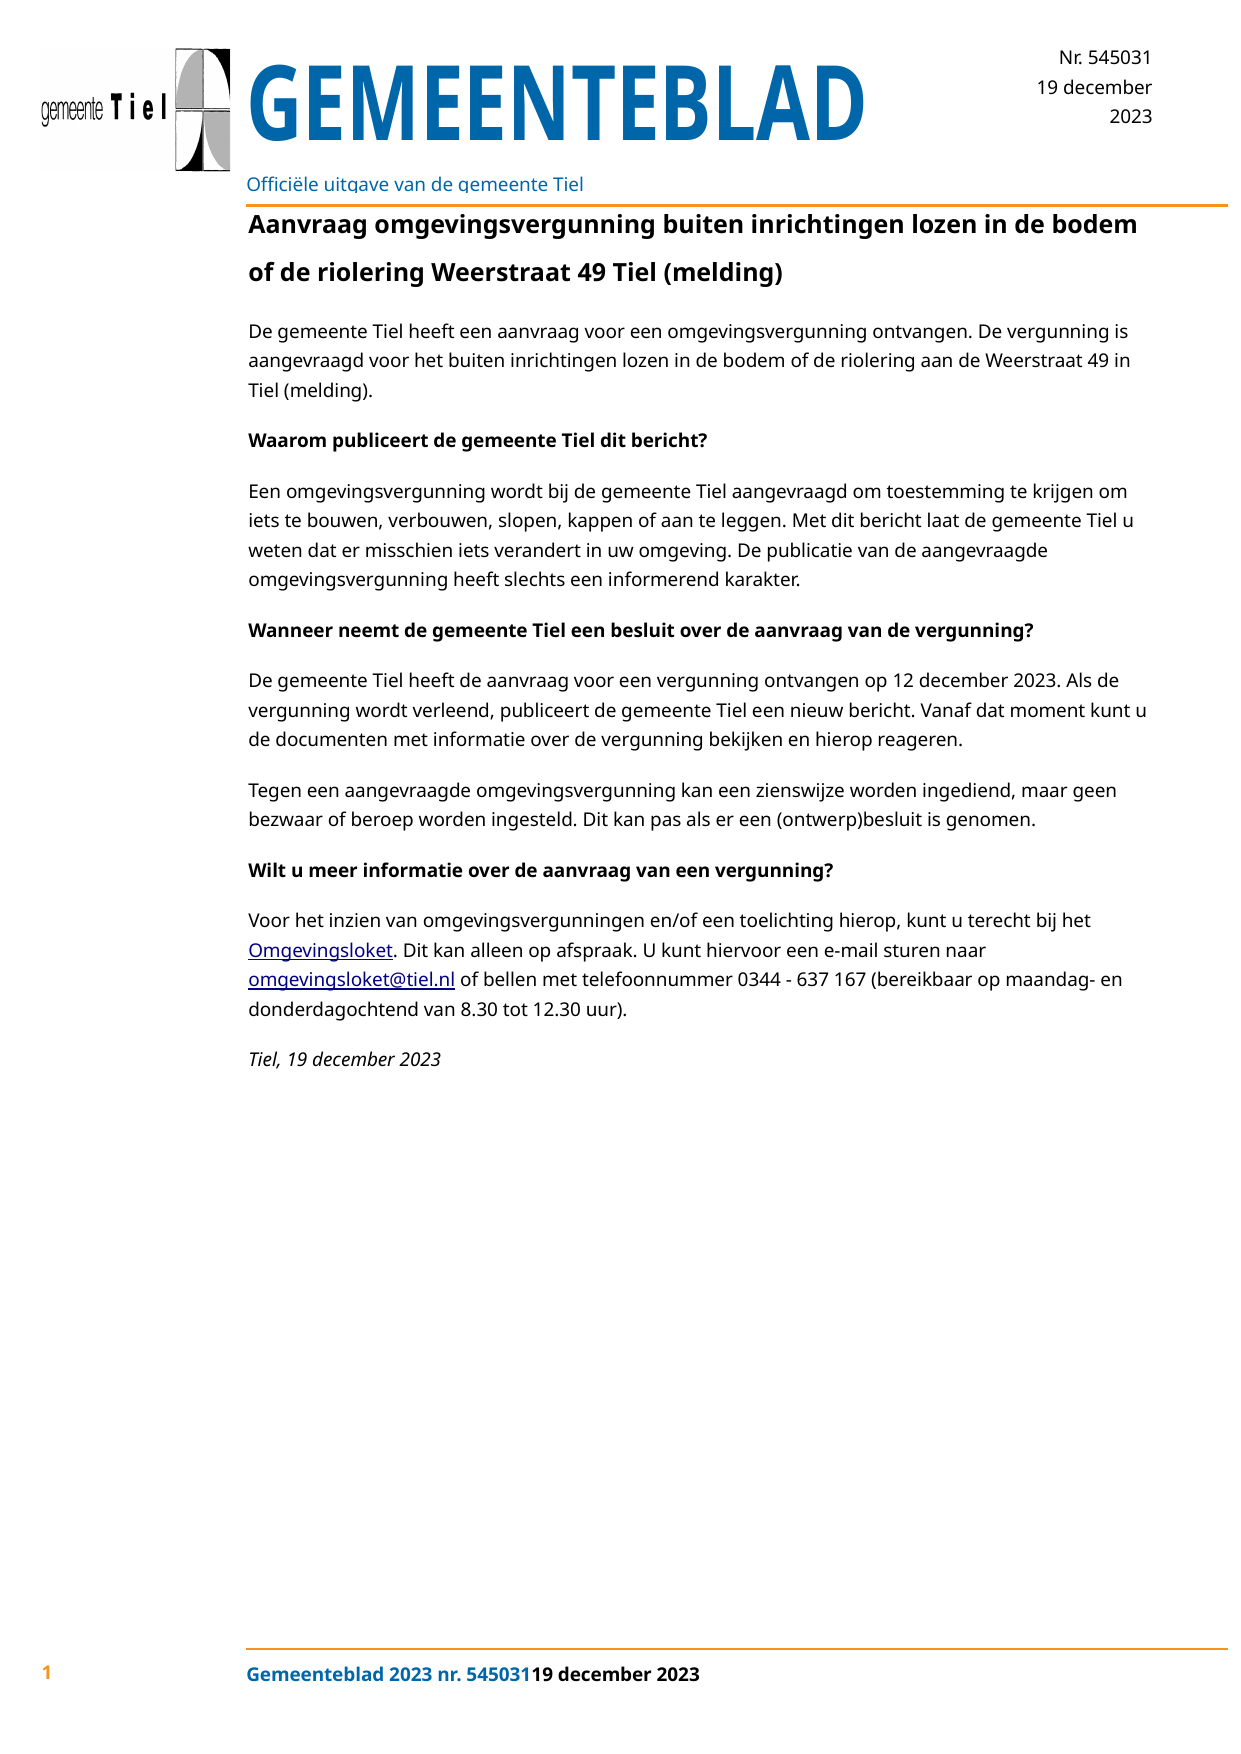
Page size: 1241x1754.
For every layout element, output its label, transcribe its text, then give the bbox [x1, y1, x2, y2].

text Tegen een aangevraagde omgevingsvergunning kan een zienswijze worden ingediend, maar geen bezwaar of beroep worden ingesteld. Dit kan pas als er een (ontwerp)besluit is genomen. [248, 777, 1152, 832]
text Waarom publiceert de gemeente Tiel dit bericht? [248, 427, 1152, 453]
text Wilt u meer informatie over de aanvraag van een vergunning? [248, 857, 1152, 883]
text Aanvraag omgevingsvergunning buiten inrichtingen lozen in de bodem of de riolering Weerstraat 49 Tiel (melding) [248, 207, 1152, 288]
text Een omgevingsvergunning wordt bij de gemeente Tiel aangevraagd om toestemming te krijgen om iets te bouwen, verbouwen, slopen, kappen of aan te leggen. Met dit bericht laat de gemeente Tiel u weten dat er misschien iets verandert in uw omgeving. De publicatie van de aangevraagde omgevingsvergunning heeft slechts een informerend karakter. [248, 478, 1152, 592]
text De gemeente Tiel heeft een aanvraag voor een omgevingsvergunning ontvangen. De vergunning is aangevraagd voor het buiten inrichtingen lozen in de bodem of de riolering aan de Weerstraat 49 in Tiel (melding). [248, 318, 1152, 403]
text Tiel, 19 december 2023 [248, 1047, 1152, 1072]
text Wanneer neemt de gemeente Tiel een besluit over de aanvraag van de vergunning? [248, 617, 1152, 643]
text Voor het inzien van omgevingsvergunningen en/of een toelichting hierop, kunt u terecht bij het Omgevingsloket. Dit kan alleen op afspraak. U kunt hiervoor een e-mail sturen naar omgevingsloket@tiel.nl of bellen met telefoonnummer 0344 - 637 167 (bereikbaar op maandag- en donderdagochtend van 8.30 tot 12.30 uur). [248, 907, 1152, 1022]
picture [41, 47, 231, 172]
text De gemeente Tiel heeft de aanvraag voor een vergunning ontvangen op 12 december 2023. Als de vergunning wordt verleend, publiceert de gemeente Tiel een nieuw bericht. Vanaf dat moment kunt u de documenten met informatie over de vergunning bekijken en hierop reageren. [248, 667, 1152, 752]
